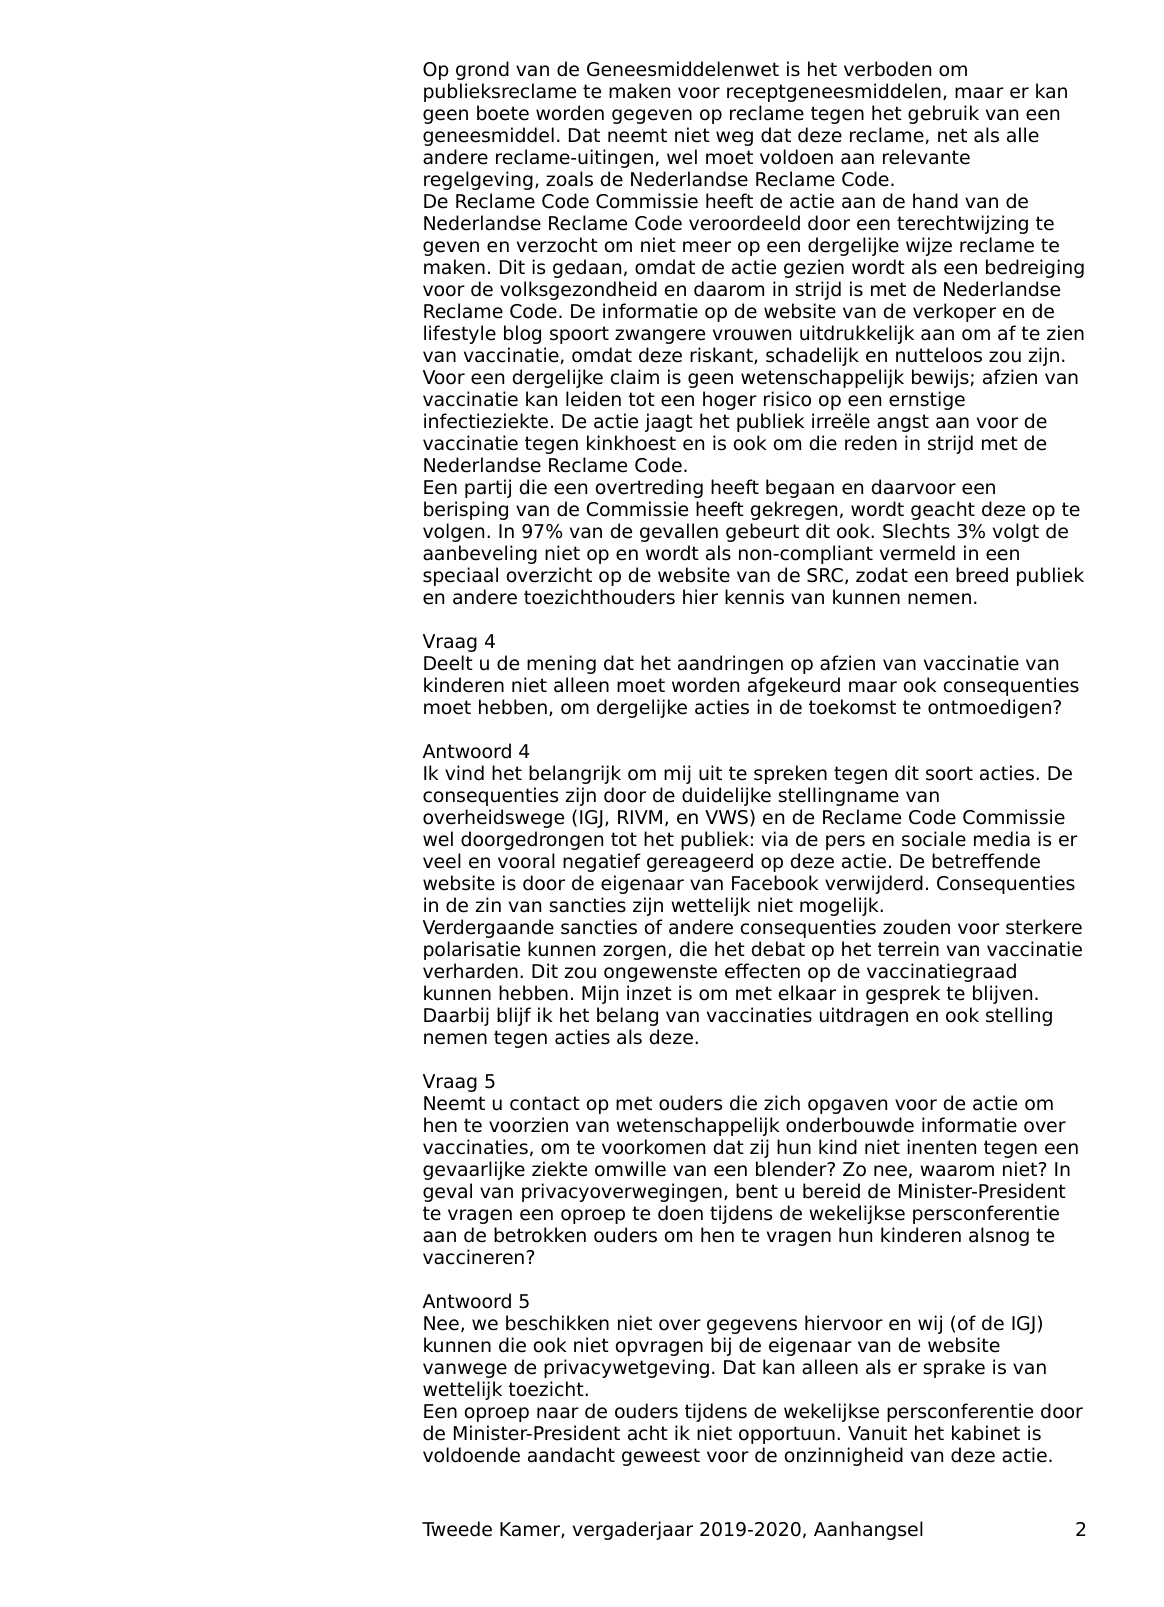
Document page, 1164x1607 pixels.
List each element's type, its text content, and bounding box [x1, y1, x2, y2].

text Verdergaande sancties of andere consequenties zouden voor sterkere polarisatie kunnen zorgen, die het debat op het terrein van vaccinatie verharden. Dit zou ongewenste effecten op de vaccinatiegraad kunnen hebben. Mijn inzet is om met elkaar in gesprek te blijven. Daarbij blijf ik het belang van vaccinaties uitdragen en ook stelling nemen tegen acties als deze. [422, 917, 1087, 1048]
text Antwoord 5 [422, 1291, 1087, 1313]
text Antwoord 4 [422, 741, 1087, 763]
text De Reclame Code Commissie heeft de actie aan de hand van de Nederlandse Reclame Code veroordeeld door een terechtwijzing te geven en verzocht om niet meer op een dergelijke wijze reclame te maken. Dit is gedaan, omdat de actie gezien wordt als een bedreiging voor de volksgezondheid en daarom in strijd is met de Nederlandse Reclame Code. De informatie op de website van de verkoper en de lifestyle blog spoort zwangere vrouwen uitdrukkelijk aan om af te zien van vaccinatie, omdat deze riskant, schadelijk en nutteloos zou zijn. Voor een dergelijke claim is geen wetenschappelijk bewijs; afzien van vaccinatie kan leiden tot een hoger risico op een ernstige infectieziekte. De actie jaagt het publiek irreële angst aan voor de vaccinatie tegen kinkhoest en is ook om die reden in strijd met de Nederlandse Reclame Code. [422, 191, 1087, 477]
text Ik vind het belangrijk om mij uit te spreken tegen dit soort acties. De consequenties zijn door de duidelijke stellingname van overheidswege (IGJ, RIVM, en VWS) en de Reclame Code Commissie wel doorgedrongen tot het publiek: via de pers en sociale media is er veel en vooral negatief gereageerd op deze actie. De betreffende website is door de eigenaar van Facebook verwijderd. Consequenties in de zin van sancties zijn wettelijk niet mogelijk. [422, 763, 1087, 917]
text Vraag 5 [422, 1071, 1087, 1093]
text Deelt u de mening dat het aandringen op afzien van vaccinatie van kinderen niet alleen moet worden afgekeurd maar ook consequenties moet hebben, om dergelijke acties in de toekomst te ontmoedigen? [422, 653, 1087, 719]
text Een oproep naar de ouders tijdens de wekelijkse persconferentie door de Minister-President acht ik niet opportuun. Vanuit het kabinet is voldoende aandacht geweest voor de onzinnigheid van deze actie. [422, 1401, 1087, 1467]
text Neemt u contact op met ouders die zich opgaven voor de actie om hen te voorzien van wetenschappelijk onderbouwde informatie over vaccinaties, om te voorkomen dat zij hun kind niet inenten tegen een gevaarlijke ziekte omwille van een blender? Zo nee, waarom niet? In geval van privacyoverwegingen, bent u bereid de Minister-President te vragen een oproep te doen tijdens de wekelijkse persconferentie aan de betrokken ouders om hen te vragen hun kinderen alsnog te vaccineren? [422, 1093, 1087, 1268]
text Op grond van de Geneesmiddelenwet is het verboden om publieksreclame te maken voor receptgeneesmiddelen, maar er kan geen boete worden gegeven op reclame tegen het gebruik van een geneesmiddel. Dat neemt niet weg dat deze reclame, net als alle andere reclame-uitingen, wel moet voldoen aan relevante regelgeving, zoals de Nederlandse Reclame Code. [422, 59, 1087, 191]
text Een partij die een overtreding heeft begaan en daarvoor een berisping van de Commissie heeft gekregen, wordt geacht deze op te volgen. In 97% van de gevallen gebeurt dit ook. Slechts 3% volgt de aanbeveling niet op en wordt als non-compliant vermeld in een speciaal overzicht op de website van de SRC, zodat een breed publiek en andere toezichthouders hier kennis van kunnen nemen. [422, 477, 1087, 608]
text Nee, we beschikken niet over gegevens hiervoor en wij (of de IGJ) kunnen die ook niet opvragen bij de eigenaar van de website vanwege de privacywetgeving. Dat kan alleen als er sprake is van wettelijk toezicht. [422, 1313, 1087, 1401]
text Vraag 4 [422, 631, 1087, 653]
